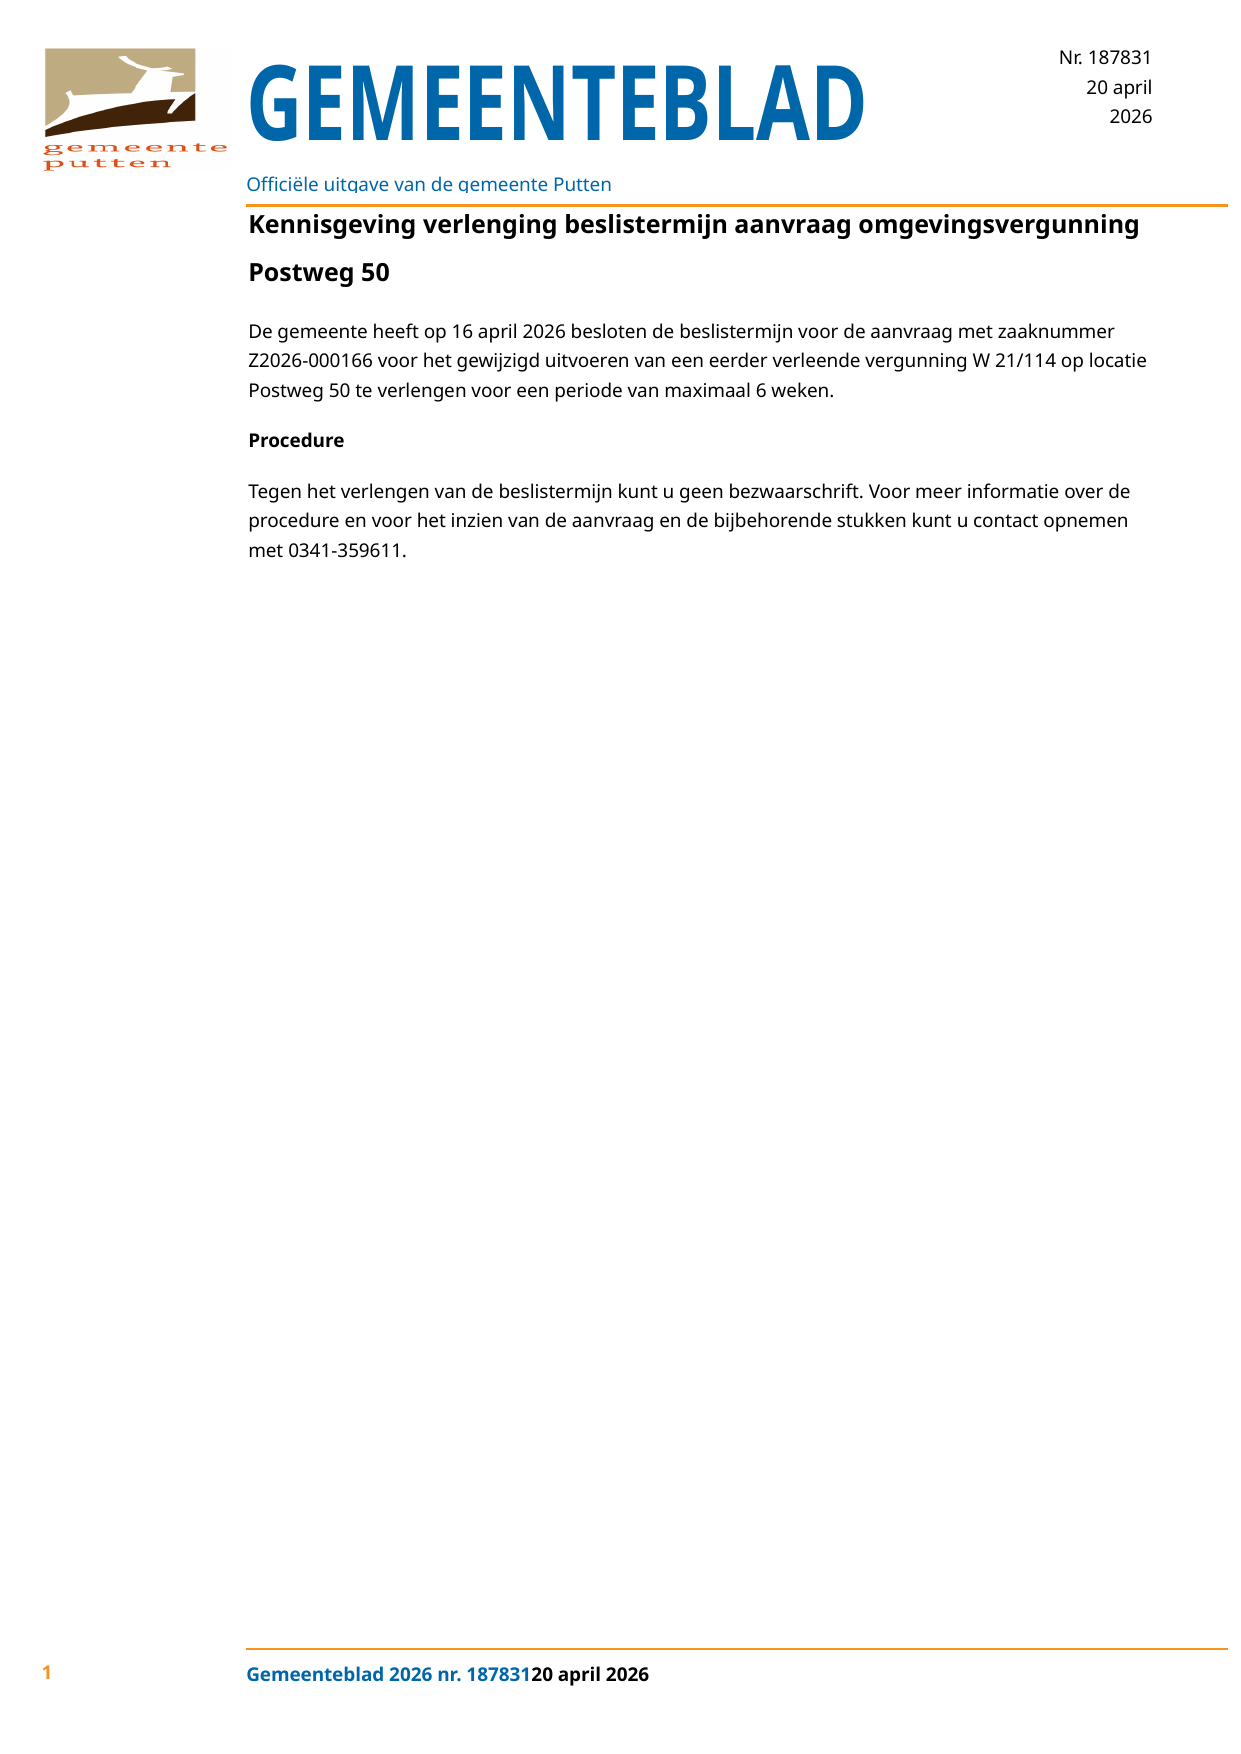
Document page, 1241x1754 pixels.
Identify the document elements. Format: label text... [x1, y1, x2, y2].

text Tegen het verlengen van de beslistermijn kunt u geen bezwaarschrift. Voor meer informatie over de procedure en voor het inzien van de aanvraag en de bijbehorende stukken kunt u contact opnemen met 0341-359611. [248, 478, 1152, 563]
text De gemeente heeft op 16 april 2026 besloten de beslistermijn voor de aanvraag met zaaknummer Z2026-000166 voor het gewijzigd uitvoeren van een eerder verleende vergunning W 21/114 op locatie Postweg 50 te verlengen voor een periode van maximaal 6 weken. [248, 318, 1152, 403]
text Procedure [248, 427, 1152, 453]
text Kennisgeving verlenging beslistermijn aanvraag omgevingsvergunning Postweg 50 [248, 207, 1152, 288]
picture [41, 47, 231, 172]
